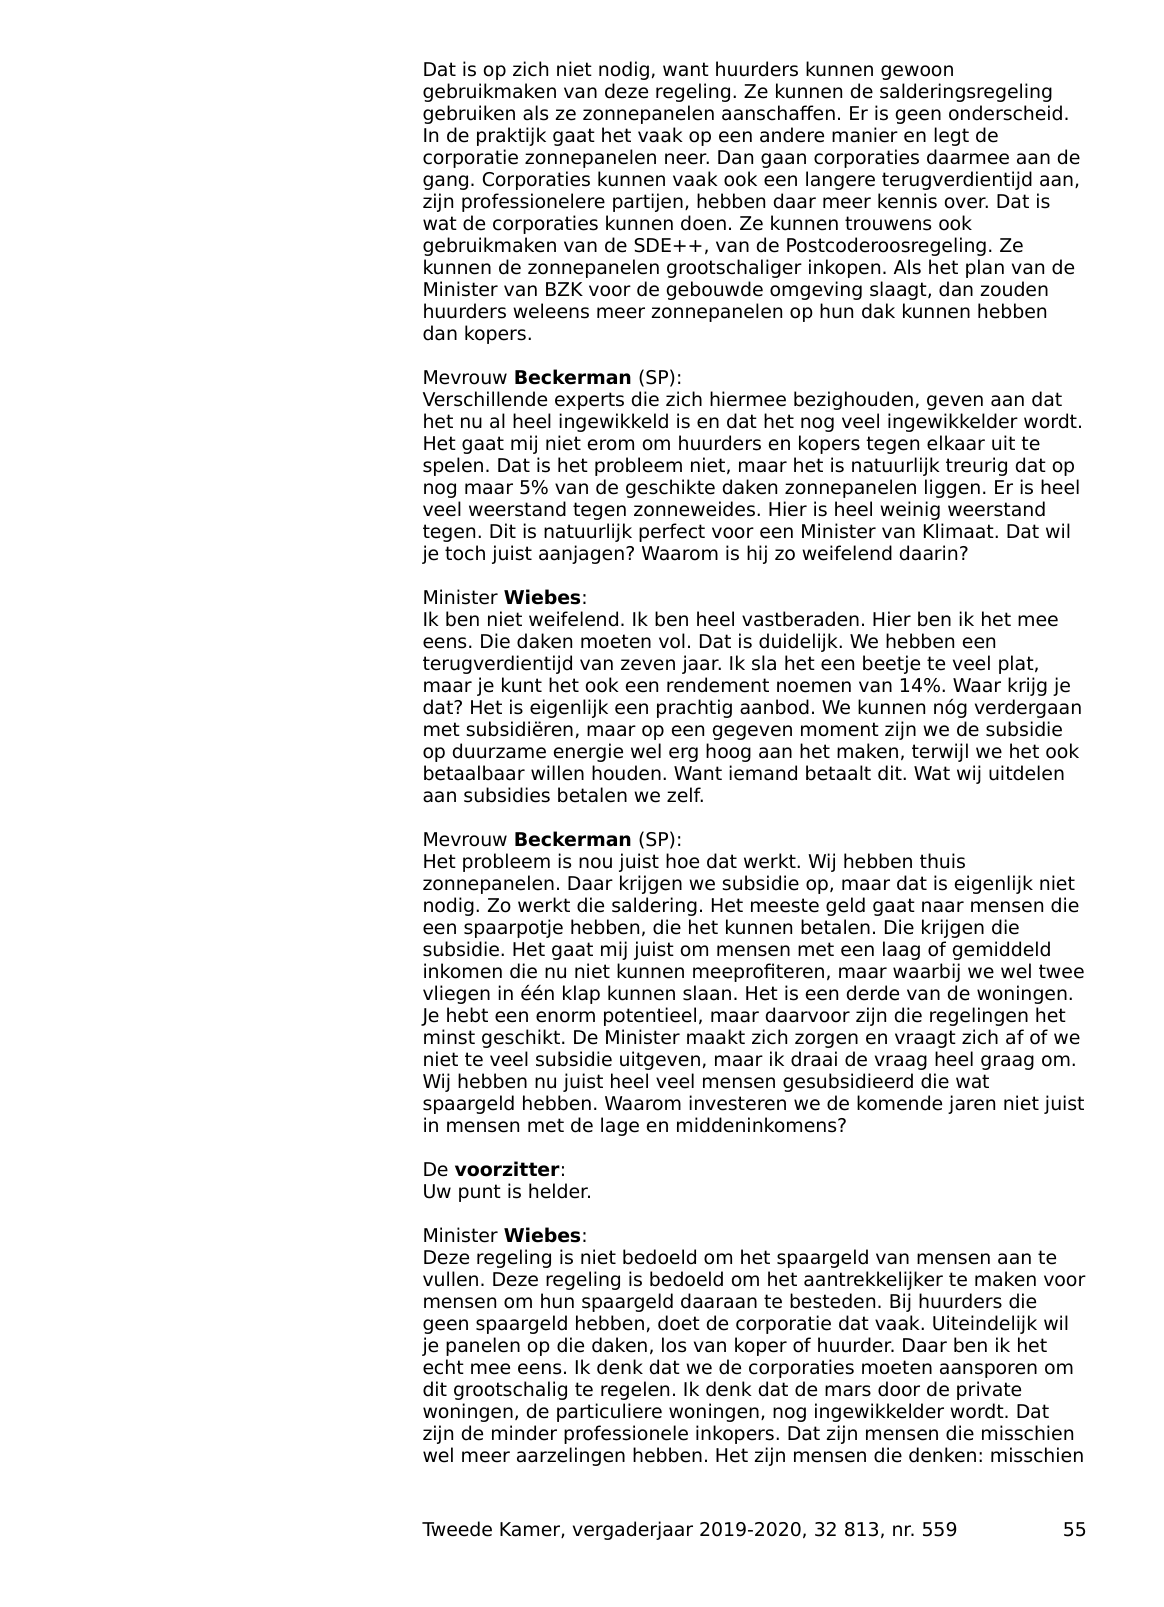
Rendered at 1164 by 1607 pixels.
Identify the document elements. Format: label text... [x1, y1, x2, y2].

text Verschillende experts die zich hiermee bezighouden, geven aan dat het nu al heel ingewikkeld is en dat het nog veel ingewikkelder wordt. Het gaat mij niet erom om huurders en kopers tegen elkaar uit te spelen. Dat is het probleem niet, maar het is natuurlijk treurig dat op nog maar 5% van de geschikte daken zonnepanelen liggen. Er is heel veel weerstand tegen zonneweides. Hier is heel weinig weerstand tegen. Dit is natuurlijk perfect voor een Minister van Klimaat. Dat wil je toch juist aanjagen? Waarom is hij zo weifelend daarin? [422, 389, 1087, 565]
text Dat is op zich niet nodig, want huurders kunnen gewoon gebruikmaken van deze regeling. Ze kunnen de salderingsregeling gebruiken als ze zonnepanelen aanschaffen. Er is geen onderscheid. In de praktijk gaat het vaak op een andere manier en legt de corporatie zonnepanelen neer. Dan gaan corporaties daarmee aan de gang. Corporaties kunnen vaak ook een langere terugverdientijd aan, zijn professionelere partijen, hebben daar meer kennis over. Dat is wat de corporaties kunnen doen. Ze kunnen trouwens ook gebruikmaken van de SDE++, van de Postcoderoosregeling. Ze kunnen de zonnepanelen grootschaliger inkopen. Als het plan van de Minister van BZK voor de gebouwde omgeving slaagt, dan zouden huurders weleens meer zonnepanelen op hun dak kunnen hebben dan kopers. [422, 59, 1087, 345]
text Ik ben niet weifelend. Ik ben heel vastberaden. Hier ben ik het mee eens. Die daken moeten vol. Dat is duidelijk. We hebben een terugverdientijd van zeven jaar. Ik sla het een beetje te veel plat, maar je kunt het ook een rendement noemen van 14%. Waar krijg je dat? Het is eigenlijk een prachtig aanbod. We kunnen nóg verdergaan met subsidiëren, maar op een gegeven moment zijn we de subsidie op duurzame energie wel erg hoog aan het maken, terwijl we het ook betaalbaar willen houden. Want iemand betaalt dit. Wat wij uitdelen aan subsidies betalen we zelf. [422, 609, 1087, 807]
text Het probleem is nou juist hoe dat werkt. Wij hebben thuis zonnepanelen. Daar krijgen we subsidie op, maar dat is eigenlijk niet nodig. Zo werkt die saldering. Het meeste geld gaat naar mensen die een spaarpotje hebben, die het kunnen betalen. Die krijgen die subsidie. Het gaat mij juist om mensen met een laag of gemiddeld inkomen die nu niet kunnen meeprofiteren, maar waarbij we wel twee vliegen in één klap kunnen slaan. Het is een derde van de woningen. Je hebt een enorm potentieel, maar daarvoor zijn die regelingen het minst geschikt. De Minister maakt zich zorgen en vraagt zich af of we niet te veel subsidie uitgeven, maar ik draai de vraag heel graag om. Wij hebben nu juist heel veel mensen gesubsidieerd die wat spaargeld hebben. Waarom investeren we de komende jaren niet juist in mensen met de lage en middeninkomens? [422, 851, 1087, 1137]
text Uw punt is helder. [422, 1181, 1087, 1203]
text Minister Wiebes: [422, 1225, 1087, 1247]
text Mevrouw Beckerman (SP): [422, 829, 1087, 851]
text Deze regeling is niet bedoeld om het spaargeld van mensen aan te vullen. Deze regeling is bedoeld om het aantrekkelijker te maken voor mensen om hun spaargeld daaraan te besteden. Bij huurders die geen spaargeld hebben, doet de corporatie dat vaak. Uiteindelijk wil je panelen op die daken, los van koper of huurder. Daar ben ik het echt mee eens. Ik denk dat we de corporaties moeten aansporen om dit grootschalig te regelen. Ik denk dat de mars door de private woningen, de particuliere woningen, nog ingewikkelder wordt. Dat zijn de minder professionele inkopers. Dat zijn mensen die misschien wel meer aarzelingen hebben. Het zijn mensen die denken: misschien [422, 1247, 1087, 1467]
text Minister Wiebes: [422, 587, 1087, 609]
text Mevrouw Beckerman (SP): [422, 367, 1087, 389]
text De voorzitter: [422, 1159, 1087, 1181]
